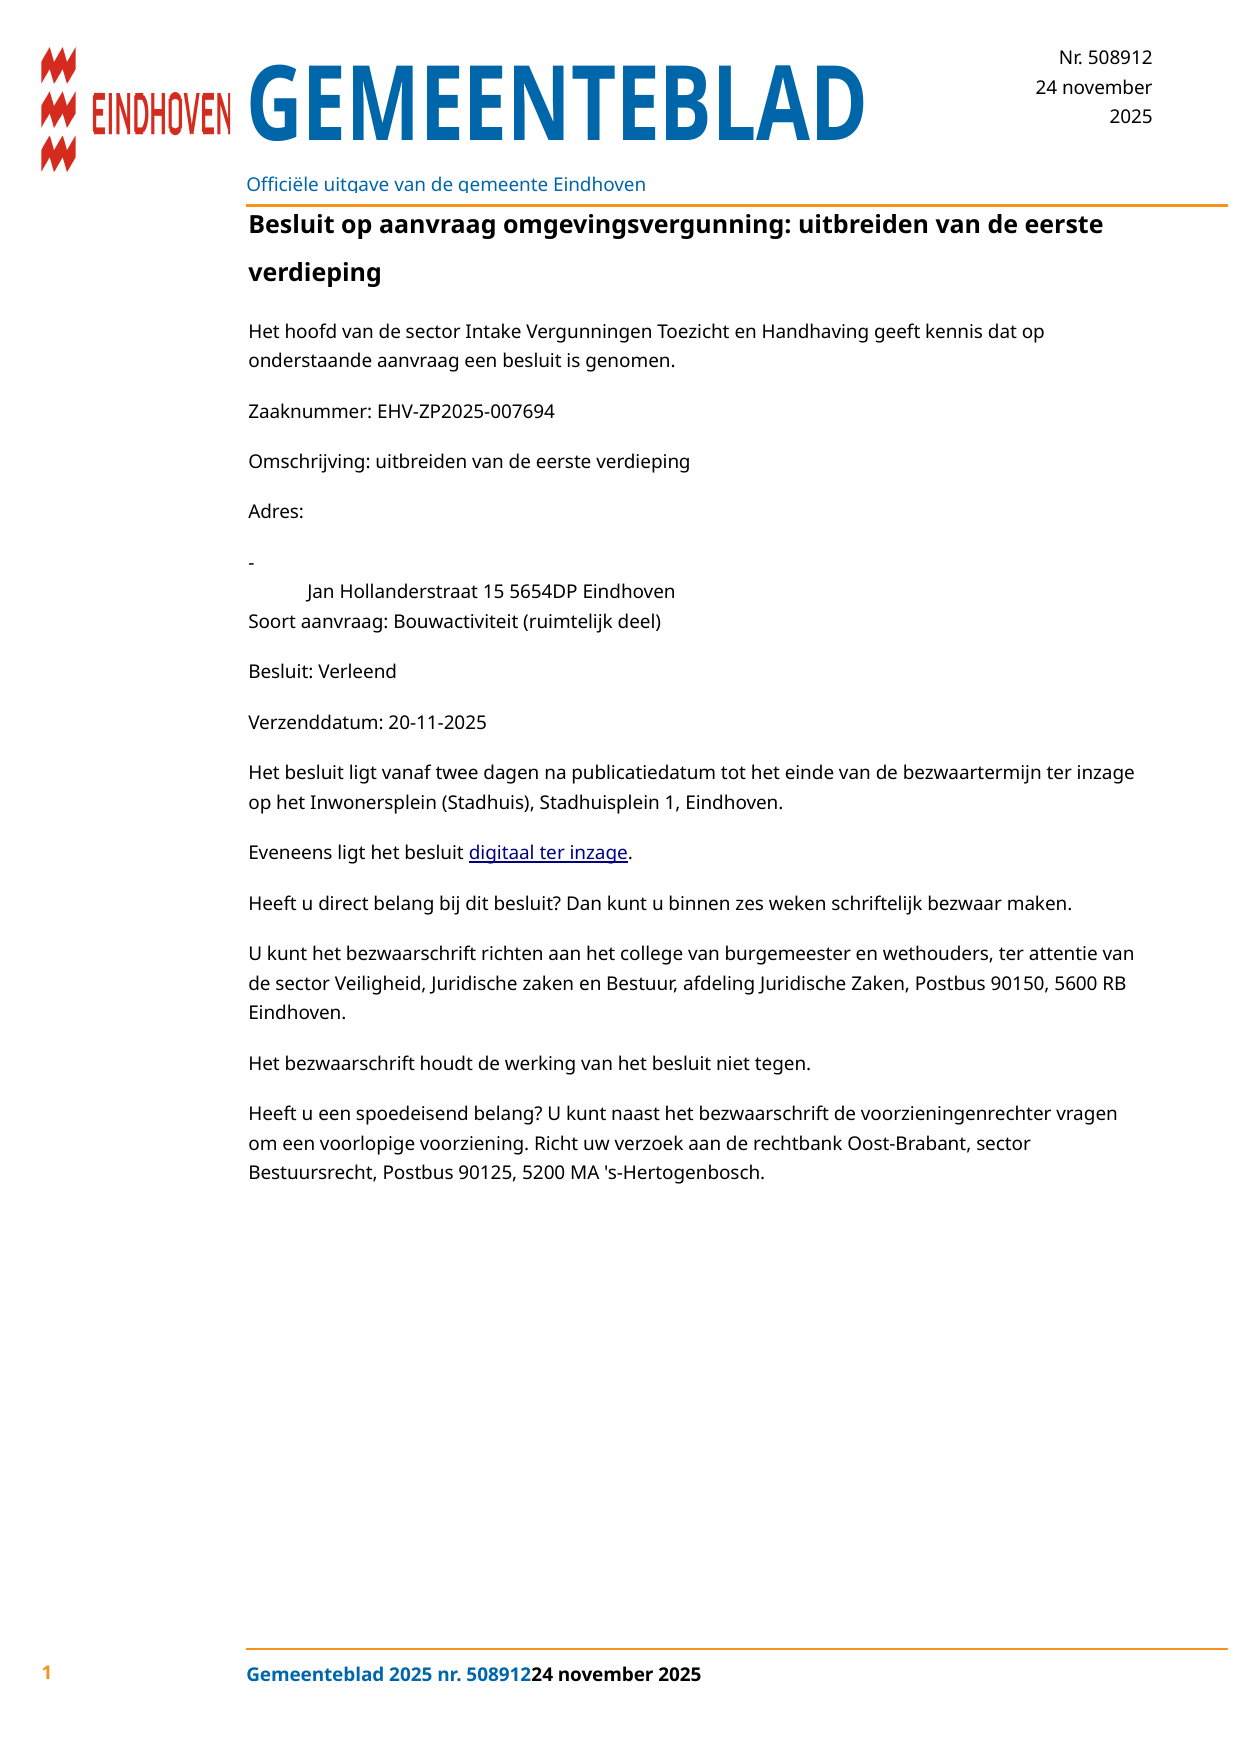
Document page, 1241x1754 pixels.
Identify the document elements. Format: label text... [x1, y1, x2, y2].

text Eveneens ligt het besluit digitaal ter inzage. [248, 839, 1152, 865]
text Verzenddatum: 20-11-2025 [248, 709, 1152, 735]
text Besluit: Verleend [248, 659, 1152, 684]
text Heeft u een spoedeisend belang? U kunt naast het bezwaarschrift de voorzieningenrechter vragen om een voorlopige voorziening. Richt uw verzoek aan de rechtbank Oost-Brabant, sector Bestuursrecht, Postbus 90125, 5200 MA 's-Hertogenbosch. [248, 1100, 1152, 1185]
text Het besluit ligt vanaf twee dagen na publicatiedatum tot het einde van de bezwaartermijn ter inzage op het Inwonersplein (Stadhuis), Stadhuisplein 1, Eindhoven. [248, 759, 1152, 815]
text Heeft u direct belang bij dit besluit? Dan kunt u binnen zes weken schriftelijk bezwaar maken. [248, 890, 1152, 916]
text Omschrijving: uitbreiden van de eerste verdieping [248, 448, 1152, 474]
text Besluit op aanvraag omgevingsvergunning: uitbreiden van de eerste verdieping [248, 207, 1152, 288]
text Het bezwaarschrift houdt de werking van het besluit niet tegen. [248, 1050, 1152, 1076]
text Zaaknummer: EHV-ZP2025-007694 [248, 398, 1152, 424]
text Soort aanvraag: Bouwactiviteit (ruimtelijk deel) [248, 608, 1152, 634]
picture [41, 47, 231, 172]
text Het hoofd van de sector Intake Vergunningen Toezicht en Handhaving geeft kennis dat op onderstaande aanvraag een besluit is genomen. [248, 318, 1152, 373]
text U kunt het bezwaarschrift richten aan het college van burgemeester en wethouders, ter attentie van de sector Veiligheid, Juridische zaken en Bestuur, afdeling Juridische Zaken, Postbus 90150, 5600 RB Eindhoven. [248, 940, 1152, 1025]
list Jan Hollanderstraat 15 5654DP Eindhoven [248, 579, 1152, 604]
text Adres: [248, 499, 1152, 524]
